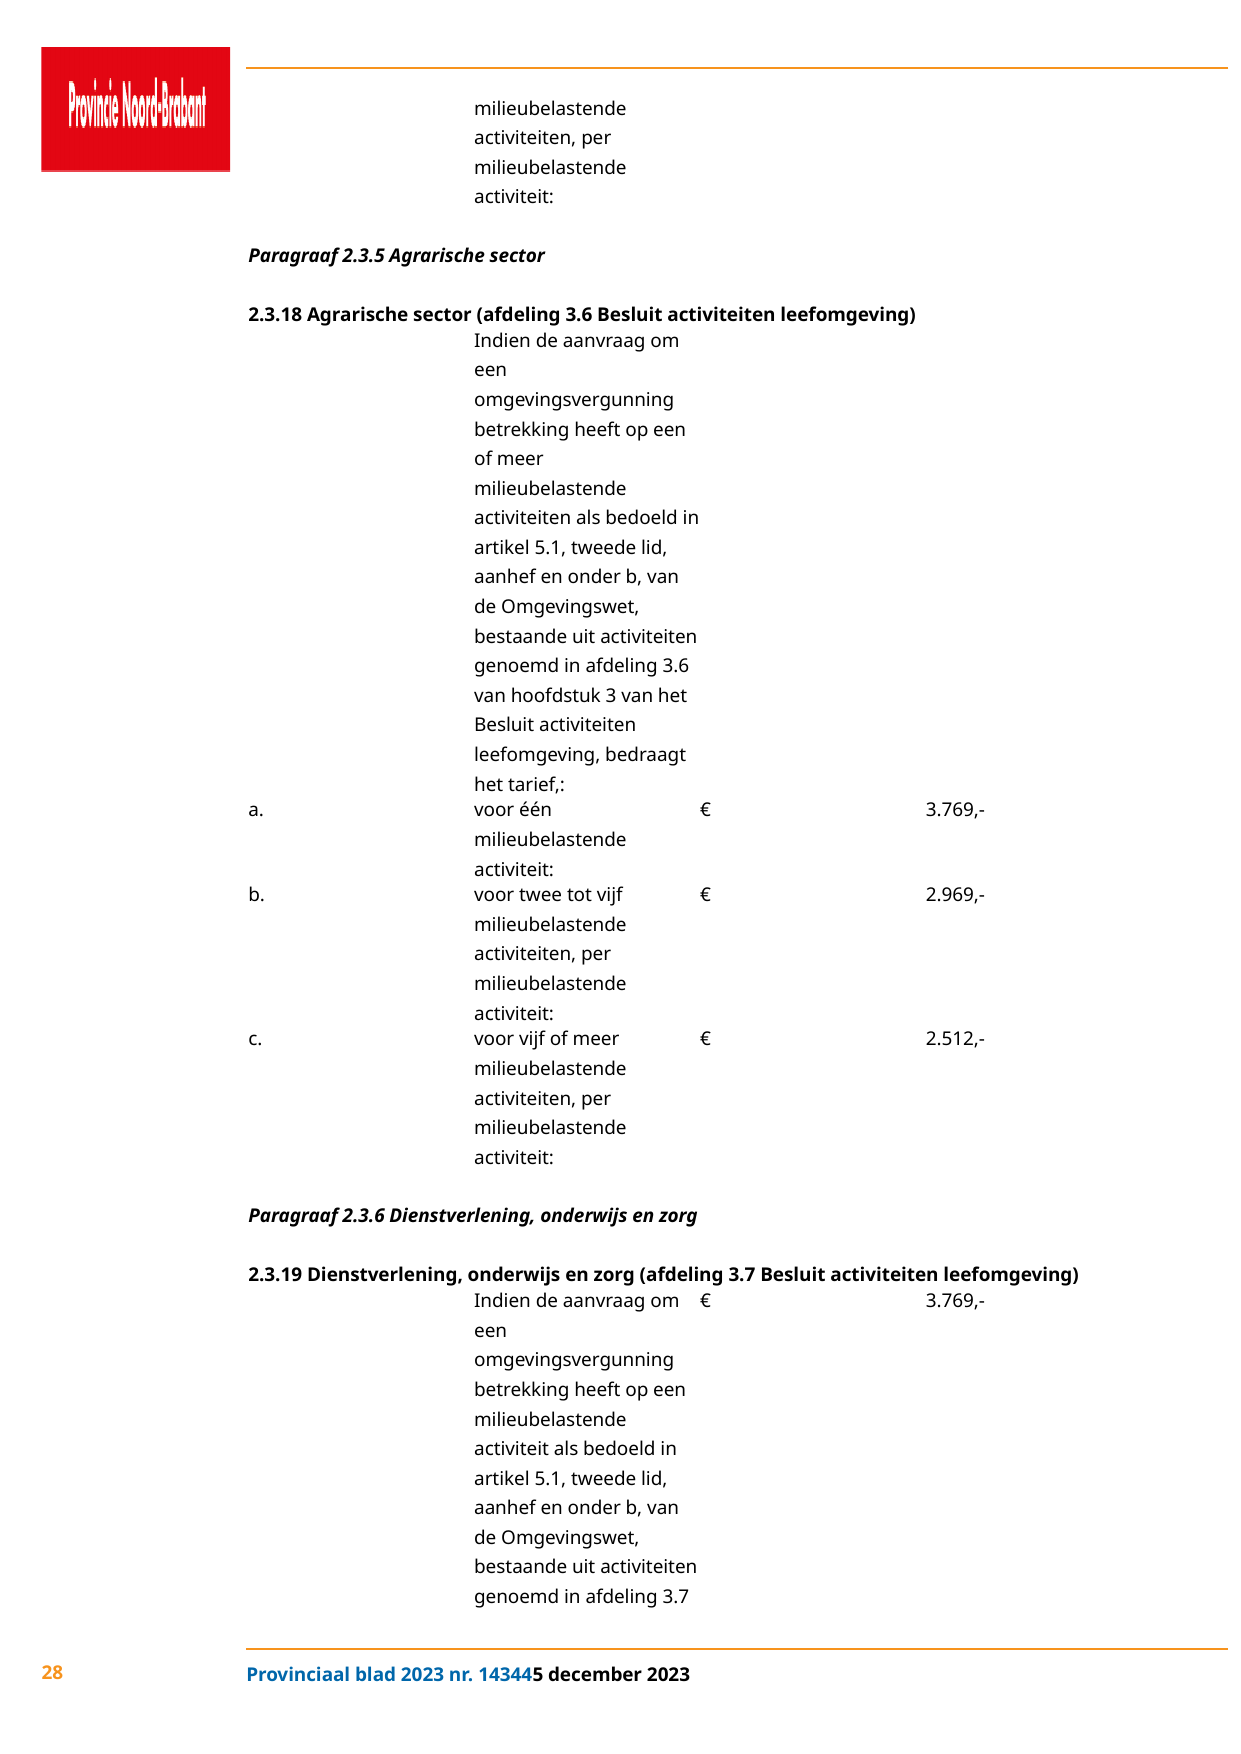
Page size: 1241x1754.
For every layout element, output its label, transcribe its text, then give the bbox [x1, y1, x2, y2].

table_cell [926, 95, 1152, 209]
table_cell voor vijf of meer milieubelastende activiteiten, per milieubelastende activiteit: [474, 1026, 700, 1169]
table_cell Indien de aanvraag om een omgevingsvergunning betrekking heeft op een milieubelastende activiteit als bedoeld in artikel 5.1, tweede lid, aanhef en onder b, van de Omgevingswet, bestaande uit activiteiten genoemd in afdeling 3.7 [474, 1288, 700, 1609]
table_cell milieubelastende activiteiten, per milieubelastende activiteit: [474, 95, 700, 209]
table_cell [700, 95, 926, 209]
table_cell [926, 327, 1152, 797]
table_cell € [700, 797, 926, 881]
table_cell [700, 327, 926, 797]
table_cell [248, 327, 474, 797]
table_header 2.3.19 Dienstverlening, onderwijs en zorg (afdeling 3.7 Besluit activiteiten leefomgeving) [248, 1262, 1152, 1287]
table_cell € [700, 881, 926, 1026]
table_cell [248, 1288, 474, 1609]
table_cell Indien de aanvraag om een omgevingsvergunning betrekking heeft op een of meer milieubelastende activiteiten als bedoeld in artikel 5.1, tweede lid, aanhef en onder b, van de Omgevingswet, bestaande uit activiteiten genoemd in afdeling 3.6 van hoofdstuk 3 van het Besluit activiteiten leefomgeving, bedraagt het tarief,: [474, 327, 700, 797]
table_cell 3.769,- [926, 797, 1152, 881]
table_cell c. [248, 1026, 474, 1169]
text Paragraaf 2.3.5 Agrarische sector [248, 242, 1152, 268]
table_cell voor twee tot vijf milieubelastende activiteiten, per milieubelastende activiteit: [474, 881, 700, 1026]
table_cell € [700, 1026, 926, 1169]
table_cell 2.969,- [926, 881, 1152, 1026]
text Paragraaf 2.3.6 Dienstverlening, onderwijs en zorg [248, 1202, 1152, 1228]
picture [41, 47, 231, 172]
table_cell a. [248, 797, 474, 881]
table_header 2.3.18 Agrarische sector (afdeling 3.6 Besluit activiteiten leefomgeving) [248, 301, 1152, 327]
table_cell voor één milieubelastende activiteit: [474, 797, 700, 881]
table_cell 2.512,- [926, 1026, 1152, 1169]
table_cell [248, 95, 474, 209]
table_cell 3.769,- [926, 1288, 1152, 1609]
table_cell € [700, 1288, 926, 1609]
table_cell b. [248, 881, 474, 1026]
